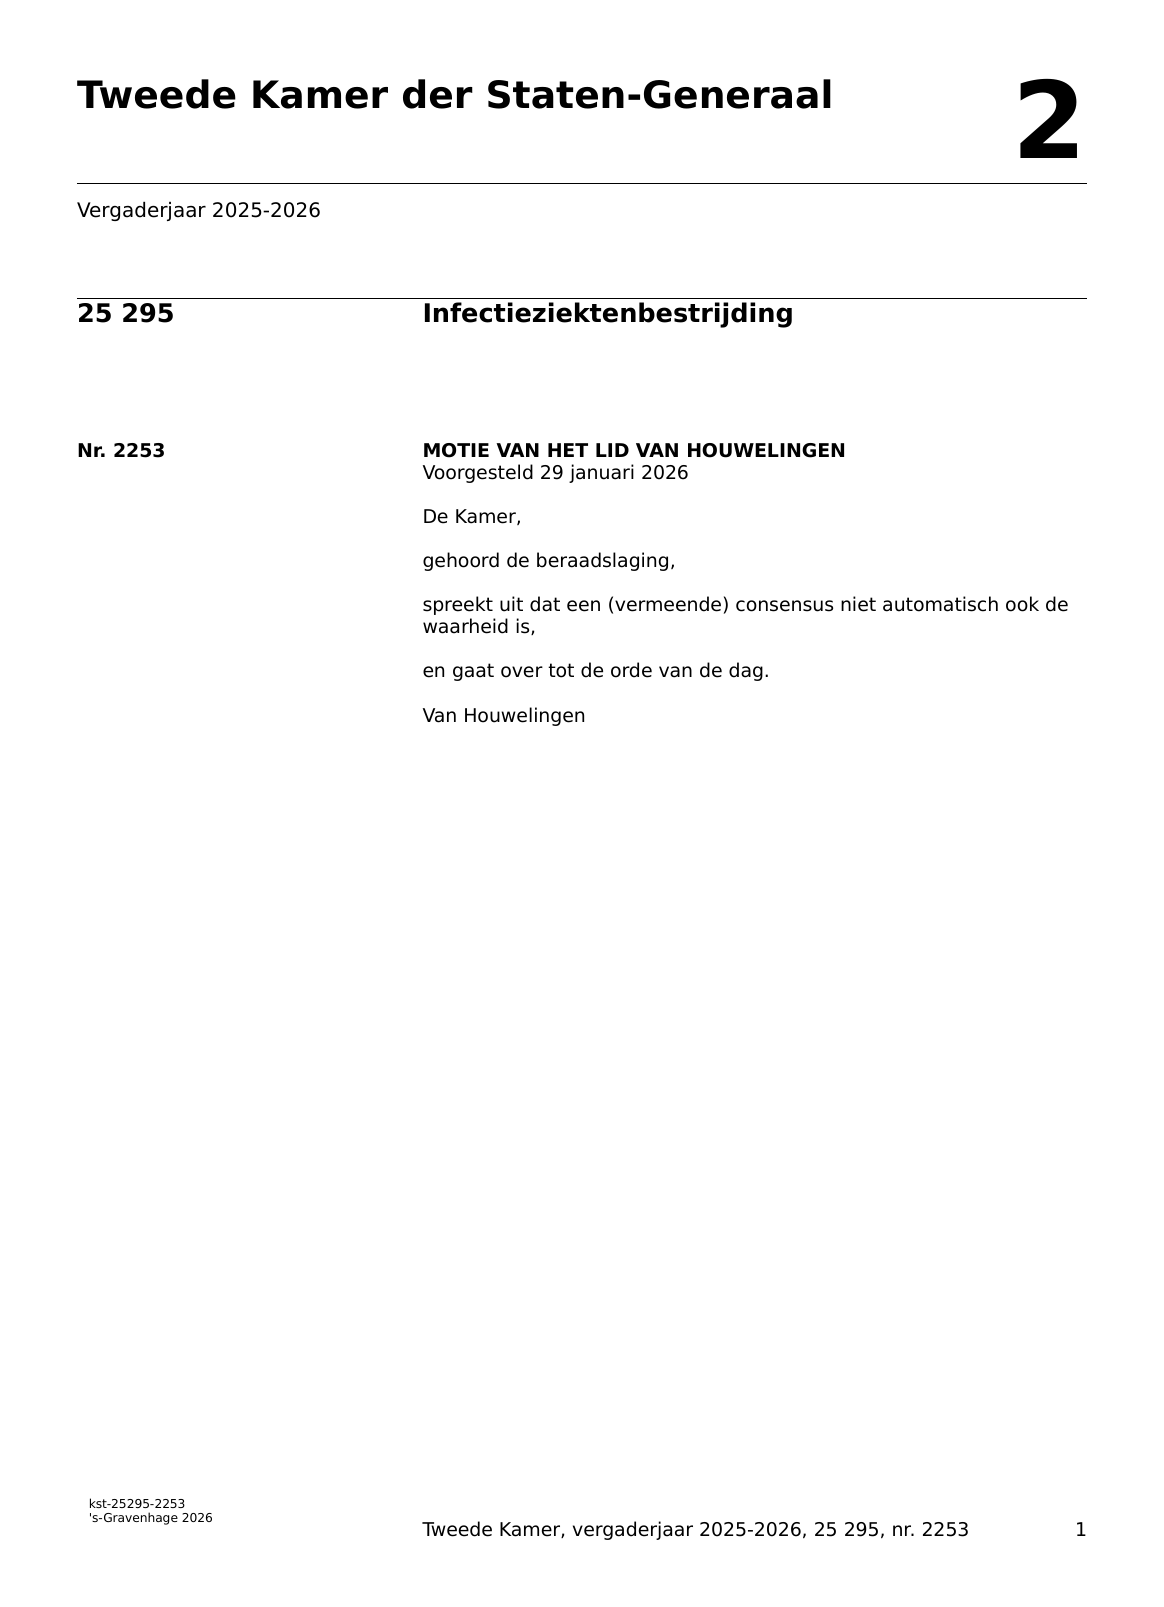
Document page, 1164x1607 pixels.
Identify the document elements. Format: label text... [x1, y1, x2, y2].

text Voorgesteld 29 januari 2026 [422, 462, 1087, 484]
table_header 2 [886, 59, 1087, 183]
subtitle 25 295 Infectieziektenbestrijding [77, 299, 1087, 329]
text en gaat over tot de orde van de dag. [422, 660, 1087, 682]
subtitle Nr. 2253 MOTIE VAN HET LID VAN HOUWELINGEN [77, 440, 1087, 462]
text kst-25295-2253 [88, 1497, 323, 1511]
table_header Tweede Kamer der Staten-Generaal [77, 59, 886, 183]
text spreekt uit dat een (vermeende) consensus niet automatisch ook de waarheid is, [422, 594, 1087, 638]
text 's-Gravenhage 2026 [88, 1511, 323, 1525]
text De Kamer, [422, 506, 1087, 528]
table_cell Vergaderjaar 2025-2026 [77, 184, 1087, 298]
text Van Houwelingen [422, 704, 1087, 726]
text gehoord de beraadslaging, [422, 550, 1087, 572]
